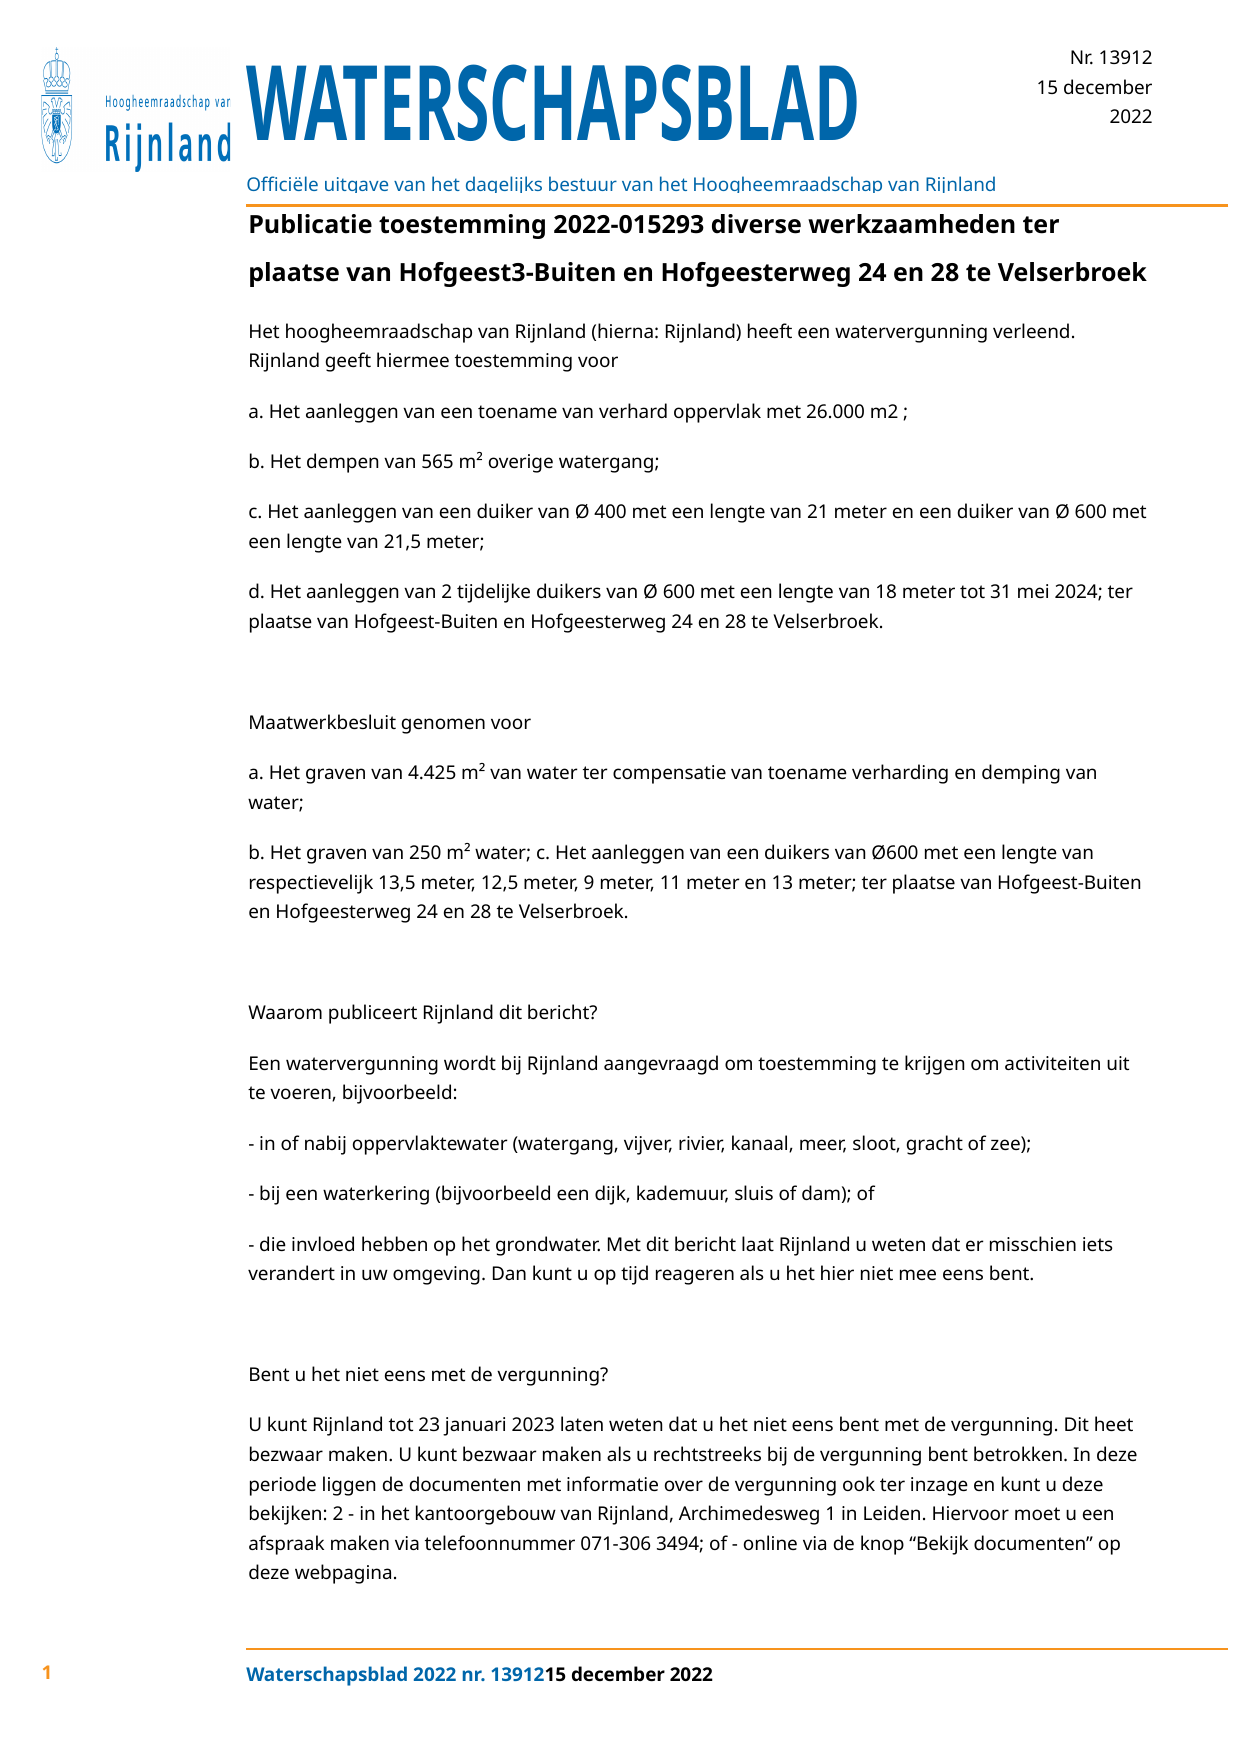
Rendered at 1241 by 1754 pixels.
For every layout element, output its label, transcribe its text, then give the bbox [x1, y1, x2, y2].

text c. Het aanleggen van een duiker van Ø 400 met een lengte van 21 meter en een duiker van Ø 600 met een lengte van 21,5 meter; [248, 499, 1152, 554]
text Bent u het niet eens met de vergunning? [248, 1361, 1152, 1387]
text d. Het aanleggen van 2 tijdelijke duikers van Ø 600 met een lengte van 18 meter tot 31 mei 2024; ter plaatse van Hofgeest-Buiten en Hofgeesterweg 24 en 28 te Velserbroek. [248, 579, 1152, 634]
text Maatwerkbesluit genomen voor [248, 709, 1152, 735]
text U kunt Rijnland tot 23 januari 2023 laten weten dat u het niet eens bent met de vergunning. Dit heet bezwaar maken. U kunt bezwaar maken als u rechtstreeks bij de vergunning bent betrokken. In deze periode liggen de documenten met informatie over de vergunning ook ter inzage en kunt u deze bekijken: 2 - in het kantoorgebouw van Rijnland, Archimedesweg 1 in Leiden. Hiervoor moet u een afspraak maken via telefoonnummer 071-306 3494; of - online via de knop “Bekijk documenten” op deze webpagina. [248, 1412, 1152, 1585]
text - in of nabij oppervlaktewater (watergang, vijver, rivier, kanaal, meer, sloot, gracht of zee); [248, 1130, 1152, 1156]
text b. Het graven van 250 m² water; c. Het aanleggen van een duikers van Ø600 met een lengte van respectievelijk 13,5 meter, 12,5 meter, 9 meter, 11 meter en 13 meter; ter plaatse van Hofgeest-Buiten en Hofgeesterweg 24 en 28 te Velserbroek. [248, 839, 1152, 924]
text Waarom publiceert Rijnland dit bericht? [248, 999, 1152, 1025]
text Publicatie toestemming 2022-015293 diverse werkzaamheden ter plaatse van Hofgeest3-Buiten en Hofgeesterweg 24 en 28 te Velserbroek [248, 207, 1152, 288]
text Een watervergunning wordt bij Rijnland aangevraagd om toestemming te krijgen om activiteiten uit te voeren, bijvoorbeeld: [248, 1050, 1152, 1105]
text - bij een waterkering (bijvoorbeeld een dijk, kademuur, sluis of dam); of [248, 1180, 1152, 1206]
text b. Het dempen van 565 m² overige watergang; [248, 448, 1152, 474]
text - die invloed hebben op het grondwater. Met dit bericht laat Rijnland u weten dat er misschien iets verandert in uw omgeving. Dan kunt u op tijd reageren als u het hier niet mee eens bent. [248, 1231, 1152, 1286]
text a. Het aanleggen van een toename van verhard oppervlak met 26.000 m2 ; [248, 398, 1152, 424]
picture [41, 47, 231, 172]
text a. Het graven van 4.425 m² van water ter compensatie van toename verharding en demping van water; [248, 759, 1152, 815]
text Het hoogheemraadschap van Rijnland (hierna: Rijnland) heeft een watervergunning verleend. Rijnland geeft hiermee toestemming voor [248, 318, 1152, 373]
